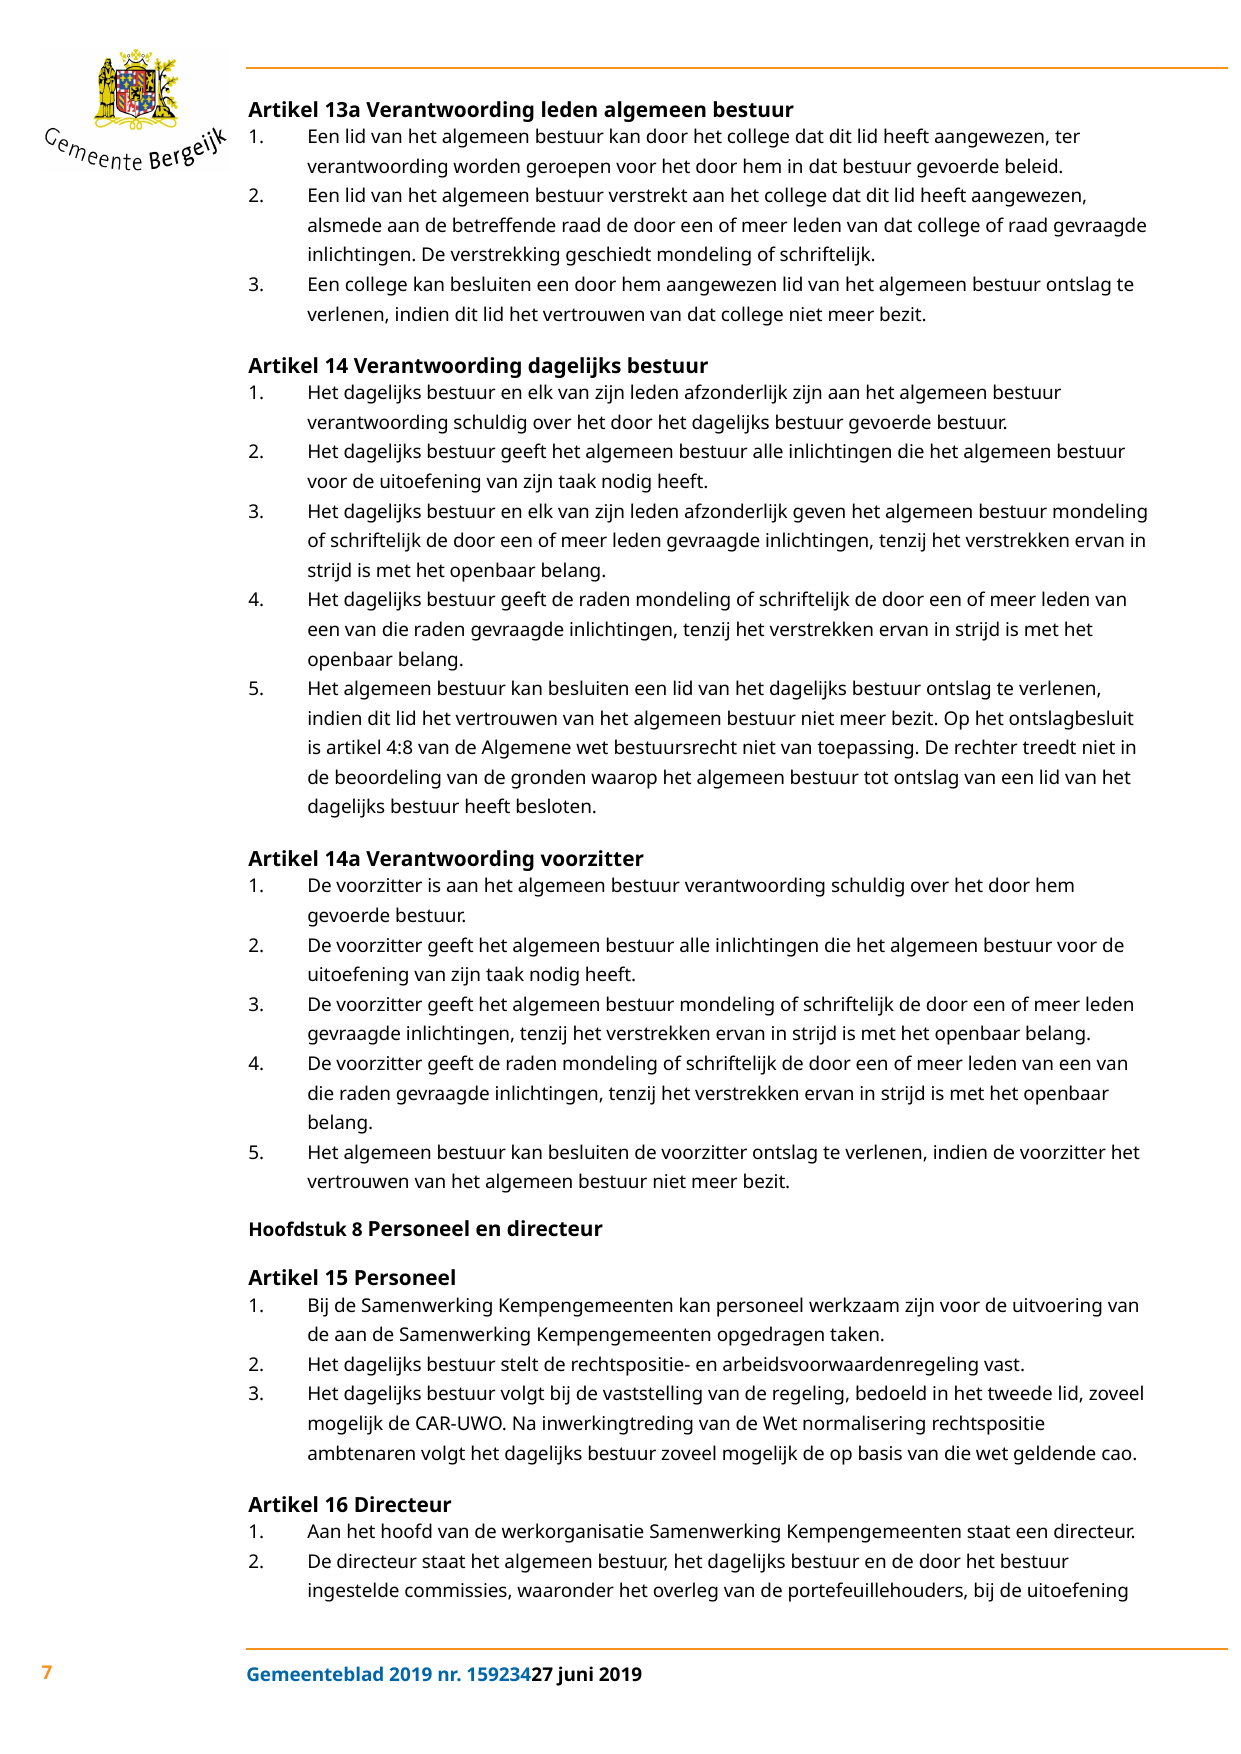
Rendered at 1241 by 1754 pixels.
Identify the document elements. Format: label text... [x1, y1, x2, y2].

list Een college kan besluiten een door hem aangewezen lid van het algemeen bestuur ontslag te verlenen, indien dit lid het vertrouwen van dat college niet meer bezit. [248, 271, 1152, 326]
list De voorzitter is aan het algemeen bestuur verantwoording schuldig over het door hem gevoerde bestuur. [248, 873, 1152, 928]
list Het dagelijks bestuur en elk van zijn leden afzonderlijk geven het algemeen bestuur mondeling of schriftelijk de door een of meer leden gevraagde inlichtingen, tenzij het verstrekken ervan in strijd is met het openbaar belang. [248, 498, 1152, 583]
list Aan het hoofd van de werkorganisatie Samenwerking Kempengemeenten staat een directeur. [248, 1518, 1152, 1544]
list De voorzitter geeft het algemeen bestuur alle inlichtingen die het algemeen bestuur voor de uitoefening van zijn taak nodig heeft. [248, 932, 1152, 987]
text Artikel 13a Verantwoording leden algemeen bestuur [248, 95, 1152, 123]
text Hoofdstuk 8 Personeel en directeur [248, 1214, 1152, 1242]
list Het dagelijks bestuur en elk van zijn leden afzonderlijk zijn aan het algemeen bestuur verantwoording schuldig over het door het dagelijks bestuur gevoerde bestuur. [248, 379, 1152, 435]
list Het dagelijks bestuur stelt de rechtspositie- en arbeidsvoorwaardenregeling vast. [248, 1351, 1152, 1377]
text Artikel 14a Verantwoording voorzitter [248, 844, 1152, 873]
list De voorzitter geeft het algemeen bestuur mondeling of schriftelijk de door een of meer leden gevraagde inlichtingen, tenzij het verstrekken ervan in strijd is met het openbaar belang. [248, 991, 1152, 1046]
list Een lid van het algemeen bestuur verstrekt aan het college dat dit lid heeft aangewezen, alsmede aan de betreffende raad de door een of meer leden van dat college of raad gevraagde inlichtingen. De verstrekking geschiedt mondeling of schriftelijk. [248, 182, 1152, 267]
list De voorzitter geeft de raden mondeling of schriftelijk de door een of meer leden van een van die raden gevraagde inlichtingen, tenzij het verstrekken ervan in strijd is met het openbaar belang. [248, 1050, 1152, 1135]
list Het algemeen bestuur kan besluiten een lid van het dagelijks bestuur ontslag te verlenen, indien dit lid het vertrouwen van het algemeen bestuur niet meer bezit. Op het ontslagbesluit is artikel 4:8 van de Algemene wet bestuursrecht niet van toepassing. De rechter treedt niet in de beoordeling van de gronden waarop het algemeen bestuur tot ontslag van een lid van het dagelijks bestuur heeft besloten. [248, 675, 1152, 819]
text Artikel 14 Verantwoording dagelijks bestuur [248, 351, 1152, 379]
list De directeur staat het algemeen bestuur, het dagelijks bestuur en de door het bestuur ingestelde commissies, waaronder het overleg van de portefeuillehouders, bij de uitoefening [248, 1548, 1152, 1603]
list Het dagelijks bestuur geeft het algemeen bestuur alle inlichtingen die het algemeen bestuur voor de uitoefening van zijn taak nodig heeft. [248, 439, 1152, 494]
picture [41, 47, 231, 172]
list Het dagelijks bestuur geeft de raden mondeling of schriftelijk de door een of meer leden van een van die raden gevraagde inlichtingen, tenzij het verstrekken ervan in strijd is met het openbaar belang. [248, 587, 1152, 672]
list Bij de Samenwerking Kempengemeenten kan personeel werkzaam zijn voor de uitvoering van de aan de Samenwerking Kempengemeenten opgedragen taken. [248, 1292, 1152, 1347]
list Het algemeen bestuur kan besluiten de voorzitter ontslag te verlenen, indien de voorzitter het vertrouwen van het algemeen bestuur niet meer bezit. [248, 1139, 1152, 1194]
list Een lid van het algemeen bestuur kan door het college dat dit lid heeft aangewezen, ter verantwoording worden geroepen voor het door hem in dat bestuur gevoerde beleid. [248, 123, 1152, 178]
text Artikel 16 Directeur [248, 1490, 1152, 1518]
list Het dagelijks bestuur volgt bij de vaststelling van de regeling, bedoeld in het tweede lid, zoveel mogelijk de CAR-UWO. Na inwerkingtreding van de Wet normalisering rechtspositie ambtenaren volgt het dagelijks bestuur zoveel mogelijk de op basis van die wet geldende cao. [248, 1381, 1152, 1465]
text Artikel 15 Personeel [248, 1263, 1152, 1292]
